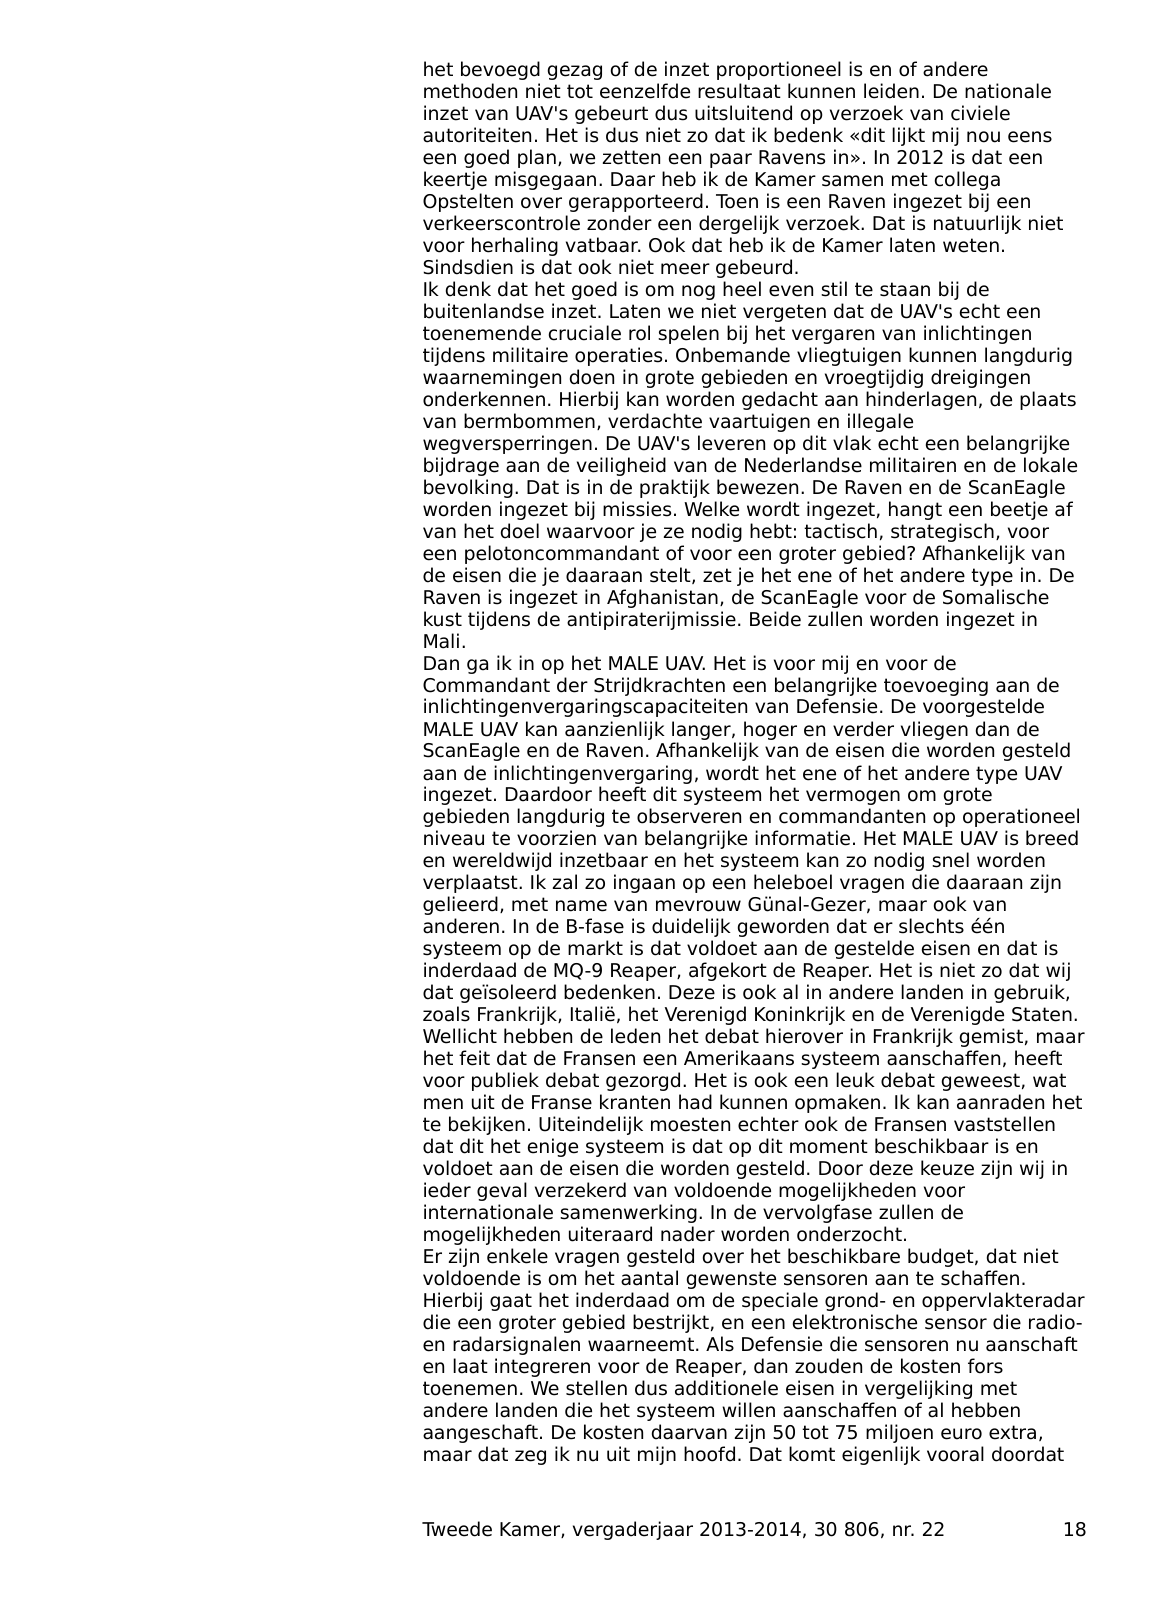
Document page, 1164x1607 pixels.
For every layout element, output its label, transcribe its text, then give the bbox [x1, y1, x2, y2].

text Dan ga ik in op het MALE UAV. Het is voor mij en voor de Commandant der Strijdkrachten een belangrijke toevoeging aan de inlichtingenvergaringscapaciteiten van Defensie. De voorgestelde MALE UAV kan aanzienlijk langer, hoger en verder vliegen dan de ScanEagle en de Raven. Afhankelijk van de eisen die worden gesteld aan de inlichtingenvergaring, wordt het ene of het andere type UAV ingezet. Daardoor heeft dit systeem het vermogen om grote gebieden langdurig te observeren en commandanten op operationeel niveau te voorzien van belangrijke informatie. Het MALE UAV is breed en wereldwijd inzetbaar en het systeem kan zo nodig snel worden verplaatst. Ik zal zo ingaan op een heleboel vragen die daaraan zijn gelieerd, met name van mevrouw Günal-Gezer, maar ook van anderen. In de B-fase is duidelijk geworden dat er slechts één systeem op de markt is dat voldoet aan de gestelde eisen en dat is inderdaad de MQ-9 Reaper, afgekort de Reaper. Het is niet zo dat wij dat geïsoleerd bedenken. Deze is ook al in andere landen in gebruik, zoals Frankrijk, Italië, het Verenigd Koninkrijk en de Verenigde Staten. Wellicht hebben de leden het debat hierover in Frankrijk gemist, maar het feit dat de Fransen een Amerikaans systeem aanschaffen, heeft voor publiek debat gezorgd. Het is ook een leuk debat geweest, wat men uit de Franse kranten had kunnen opmaken. Ik kan aanraden het te bekijken. Uiteindelijk moesten echter ook de Fransen vaststellen dat dit het enige systeem is dat op dit moment beschikbaar is en voldoet aan de eisen die worden gesteld. Door deze keuze zijn wij in ieder geval verzekerd van voldoende mogelijkheden voor internationale samenwerking. In de vervolgfase zullen de mogelijkheden uiteraard nader worden onderzocht. [422, 652, 1087, 1246]
text Er zijn enkele vragen gesteld over het beschikbare budget, dat niet voldoende is om het aantal gewenste sensoren aan te schaffen. Hierbij gaat het inderdaad om de speciale grond- en oppervlakteradar die een groter gebied bestrijkt, en een elektronische sensor die radio- en radarsignalen waarneemt. Als Defensie die sensoren nu aanschaft en laat integreren voor de Reaper, dan zouden de kosten fors toenemen. We stellen dus additionele eisen in vergelijking met andere landen die het systeem willen aanschaffen of al hebben aangeschaft. De kosten daarvan zijn 50 tot 75 miljoen euro extra, maar dat zeg ik nu uit mijn hoofd. Dat komt eigenlijk vooral doordat [422, 1246, 1087, 1466]
text het bevoegd gezag of de inzet proportioneel is en of andere methoden niet tot eenzelfde resultaat kunnen leiden. De nationale inzet van UAV's gebeurt dus uitsluitend op verzoek van civiele autoriteiten. Het is dus niet zo dat ik bedenk «dit lijkt mij nou eens een goed plan, we zetten een paar Ravens in». In 2012 is dat een keertje misgegaan. Daar heb ik de Kamer samen met collega Opstelten over gerapporteerd. Toen is een Raven ingezet bij een verkeerscontrole zonder een dergelijk verzoek. Dat is natuurlijk niet voor herhaling vatbaar. Ook dat heb ik de Kamer laten weten. Sindsdien is dat ook niet meer gebeurd. [422, 59, 1087, 279]
text Ik denk dat het goed is om nog heel even stil te staan bij de buitenlandse inzet. Laten we niet vergeten dat de UAV's echt een toenemende cruciale rol spelen bij het vergaren van inlichtingen tijdens militaire operaties. Onbemande vliegtuigen kunnen langdurig waarnemingen doen in grote gebieden en vroegtijdig dreigingen onderkennen. Hierbij kan worden gedacht aan hinderlagen, de plaats van bermbommen, verdachte vaartuigen en illegale wegversperringen. De UAV's leveren op dit vlak echt een belangrijke bijdrage aan de veiligheid van de Nederlandse militairen en de lokale bevolking. Dat is in de praktijk bewezen. De Raven en de ScanEagle worden ingezet bij missies. Welke wordt ingezet, hangt een beetje af van het doel waarvoor je ze nodig hebt: tactisch, strategisch, voor een pelotoncommandant of voor een groter gebied? Afhankelijk van de eisen die je daaraan stelt, zet je het ene of het andere type in. De Raven is ingezet in Afghanistan, de ScanEagle voor de Somalische kust tijdens de antipiraterijmissie. Beide zullen worden ingezet in Mali. [422, 279, 1087, 652]
